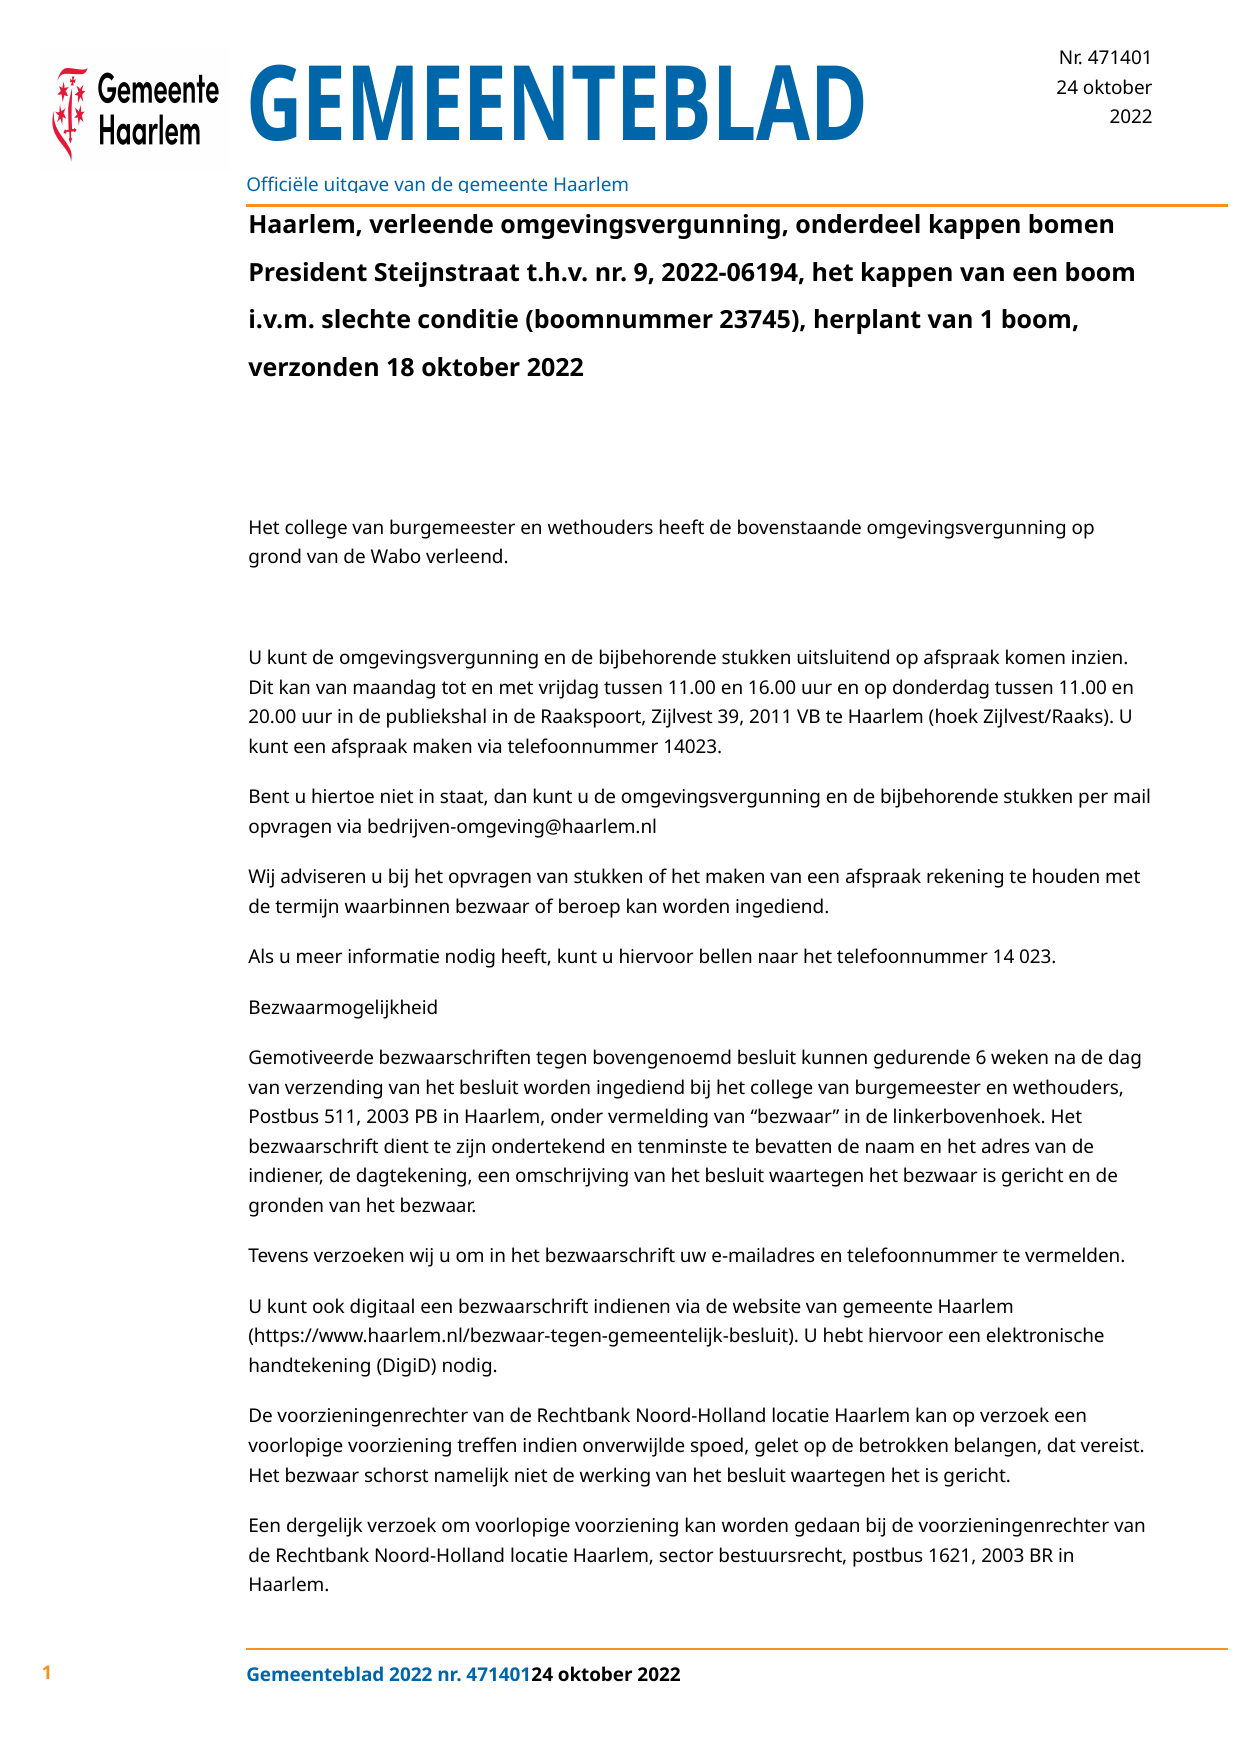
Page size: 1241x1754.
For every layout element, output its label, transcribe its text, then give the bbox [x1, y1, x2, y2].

text Bent u hiertoe niet in staat, dan kunt u de omgevingsvergunning en de bijbehorende stukken per mail opvragen via bedrijven-omgeving@haarlem.nl [248, 783, 1152, 839]
text U kunt de omgevingsvergunning en de bijbehorende stukken uitsluitend op afspraak komen inzien. Dit kan van maandag tot en met vrijdag tussen 11.00 en 16.00 uur en op donderdag tussen 11.00 en 20.00 uur in de publiekshal in de Raakspoort, Zijlvest 39, 2011 VB te Haarlem (hoek Zijlvest/Raaks). U kunt een afspraak maken via telefoonnummer 14023. [248, 644, 1152, 759]
text Haarlem, verleende omgevingsvergunning, onderdeel kappen bomen President Steijnstraat t.h.v. nr. 9, 2022-06194, het kappen van een boom i.v.m. slechte conditie (boomnummer 23745), herplant van 1 boom, verzonden 18 oktober 2022 [248, 207, 1152, 384]
text Een dergelijk verzoek om voorlopige voorziening kan worden gedaan bij de voorzieningenrechter van de Rechtbank Noord-Holland locatie Haarlem, sector bestuursrecht, postbus 1621, 2003 BR in Haarlem. [248, 1512, 1152, 1597]
text U kunt ook digitaal een bezwaarschrift indienen via de website van gemeente Haarlem (https://www.haarlem.nl/bezwaar-tegen-gemeentelijk-besluit). U hebt hiervoor een elektronische handtekening (DigiD) nodig. [248, 1293, 1152, 1378]
text De voorzieningenrechter van de Rechtbank Noord-Holland locatie Haarlem kan op verzoek een voorlopige voorziening treffen indien onverwijlde spoed, gelet op de betrokken belangen, dat vereist. Het bezwaar schorst namelijk niet de werking van het besluit waartegen het is gericht. [248, 1403, 1152, 1488]
picture [41, 47, 231, 172]
text Als u meer informatie nodig heeft, kunt u hiervoor bellen naar het telefoonnummer 14 023. [248, 943, 1152, 969]
text Het college van burgemeester en wethouders heeft de bovenstaande omgevingsvergunning op grond van de Wabo verleend. [248, 514, 1152, 569]
text Gemotiveerde bezwaarschriften tegen bovengenoemd besluit kunnen gedurende 6 weken na de dag van verzending van het besluit worden ingediend bij het college van burgemeester en wethouders, Postbus 511, 2003 PB in Haarlem, onder vermelding van “bezwaar” in de linkerbovenhoek. Het bezwaarschrift dient te zijn ondertekend en tenminste te bevatten de naam en het adres van de indiener, de dagtekening, een omschrijving van het besluit waartegen het bezwaar is gericht en de gronden van het bezwaar. [248, 1044, 1152, 1218]
text Wij adviseren u bij het opvragen van stukken of het maken van een afspraak rekening te houden met de termijn waarbinnen bezwaar of beroep kan worden ingediend. [248, 863, 1152, 919]
text Tevens verzoeken wij u om in het bezwaarschrift uw e-mailadres en telefoonnummer te vermelden. [248, 1243, 1152, 1268]
text Bezwaarmogelijkheid [248, 994, 1152, 1020]
